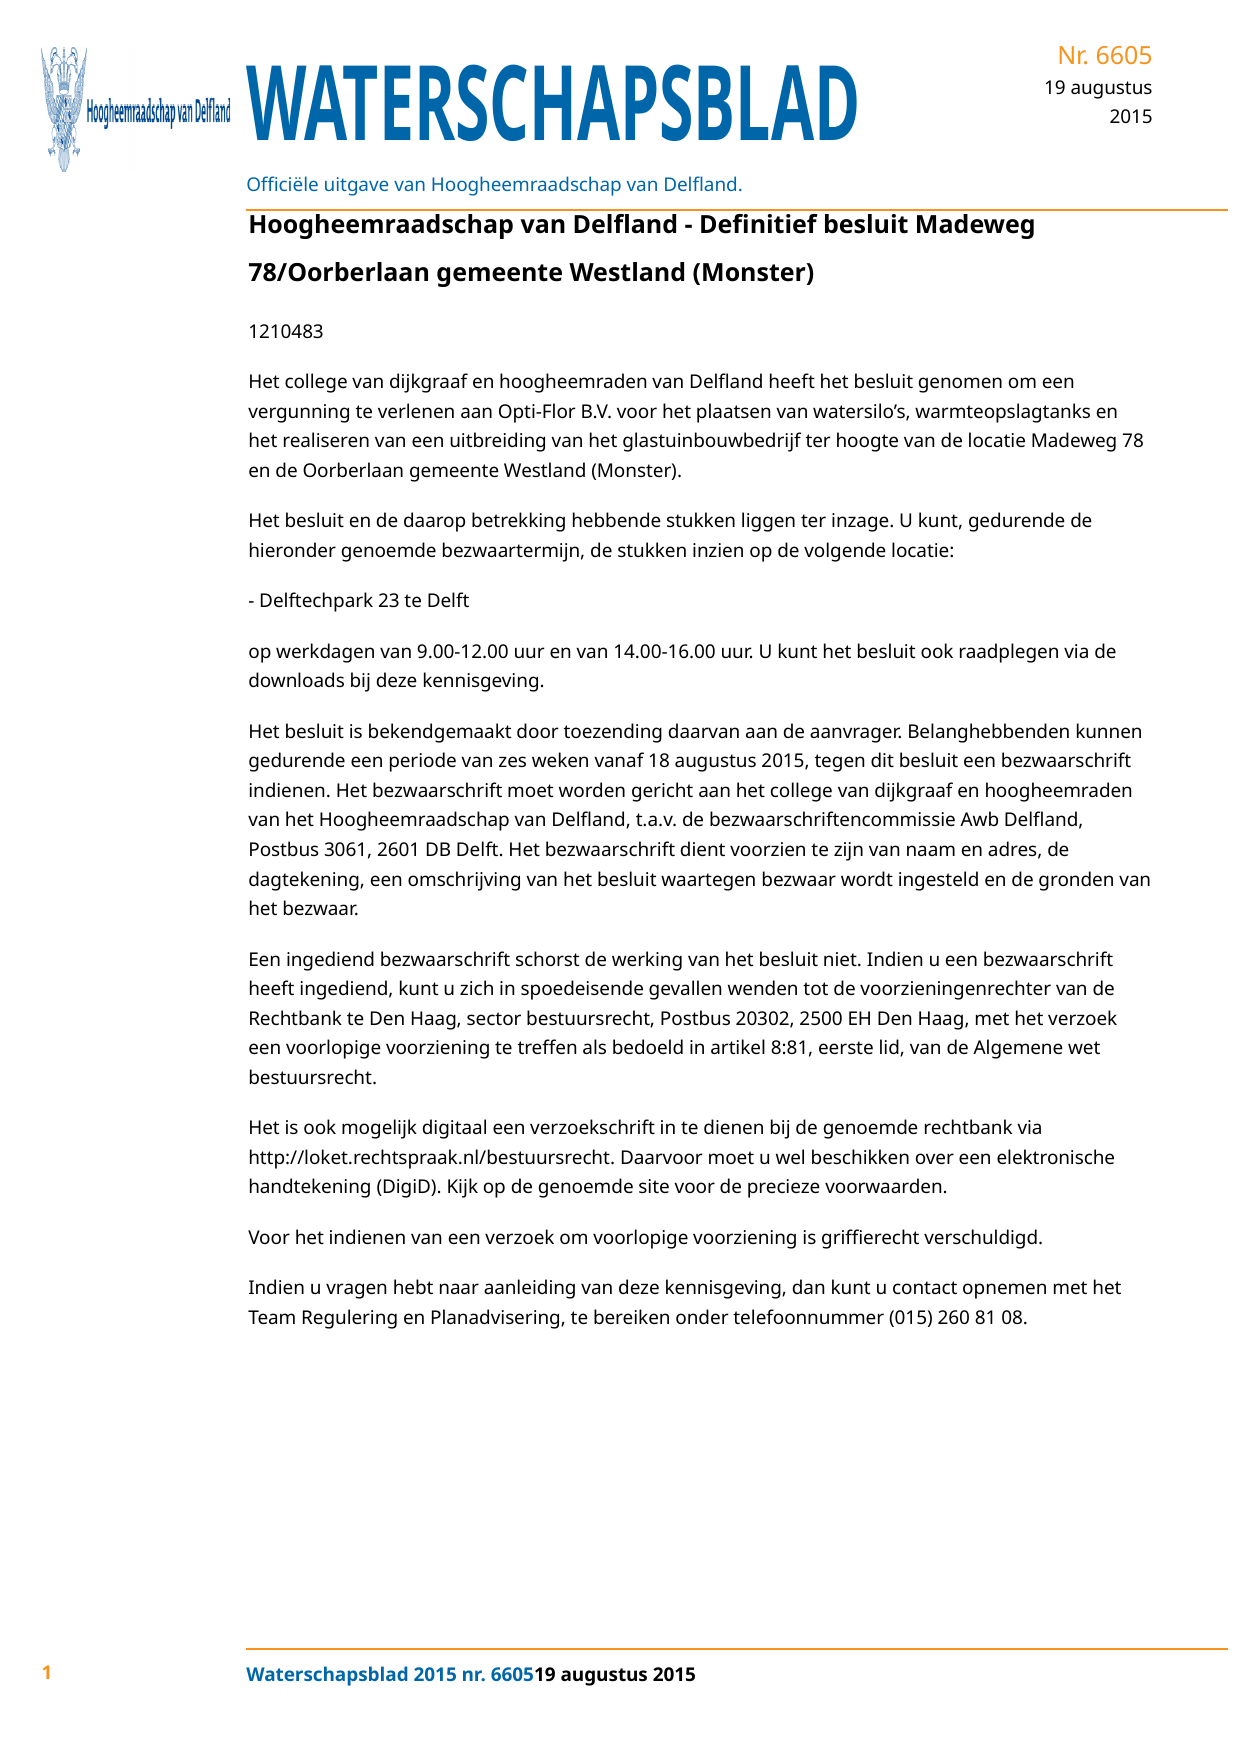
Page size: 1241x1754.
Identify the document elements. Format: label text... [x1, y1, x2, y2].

text Voor het indienen van een verzoek om voorlopige voorziening is griffierecht verschuldigd. [248, 1224, 1152, 1250]
text Indien u vragen hebt naar aanleiding van deze kennisgeving, dan kunt u contact opnemen met het Team Regulering en Planadvisering, te bereiken onder telefoonnummer (015) 260 81 08. [248, 1274, 1152, 1330]
text Een ingediend bezwaarschrift schorst de werking van het besluit niet. Indien u een bezwaarschrift heeft ingediend, kunt u zich in spoedeisende gevallen wenden tot de voorzieningenrechter van de Rechtbank te Den Haag, sector bestuursrecht, Postbus 20302, 2500 EH Den Haag, met het verzoek een voorlopige voorziening te treffen als bedoeld in artikel 8:81, eerste lid, van de Algemene wet bestuursrecht. [248, 946, 1152, 1090]
text 1210483 [248, 318, 1152, 344]
text Het college van dijkgraaf en hoogheemraden van Delfland heeft het besluit genomen om een vergunning te verlenen aan Opti-Flor B.V. voor het plaatsen van watersilo’s, warmteopslagtanks en het realiseren van een uitbreiding van het glastuinbouwbedrijf ter hoogte van de locatie Madeweg 78 en de Oorberlaan gemeente Westland (Monster). [248, 368, 1152, 483]
text op werkdagen van 9.00-12.00 uur en van 14.00-16.00 uur. U kunt het besluit ook raadplegen via de downloads bij deze kennisgeving. [248, 638, 1152, 693]
picture [41, 47, 231, 172]
text Hoogheemraadschap van Delfland - Definitief besluit Madeweg 78/Oorberlaan gemeente Westland (Monster) [248, 211, 1152, 288]
text Het is ook mogelijk digitaal een verzoekschrift in te dienen bij de genoemde rechtbank via http://loket.rechtspraak.nl/bestuursrecht. Daarvoor moet u wel beschikken over een elektronische handtekening (DigiD). Kijk op de genoemde site voor de precieze voorwaarden. [248, 1114, 1152, 1199]
text - Delftechpark 23 te Delft [248, 587, 1152, 613]
text Het besluit is bekendgemaakt door toezending daarvan aan de aanvrager. Belanghebbenden kunnen gedurende een periode van zes weken vanaf 18 augustus 2015, tegen dit besluit een bezwaarschrift indienen. Het bezwaarschrift moet worden gericht aan het college van dijkgraaf en hoogheemraden van het Hoogheemraadschap van Delfland, t.a.v. de bezwaarschriftencommissie Awb Delfland, Postbus 3061, 2601 DB Delft. Het bezwaarschrift dient voorzien te zijn van naam en adres, de dagtekening, een omschrijving van het besluit waartegen bezwaar wordt ingesteld en de gronden van het bezwaar. [248, 718, 1152, 921]
text Het besluit en de daarop betrekking hebbende stukken liggen ter inzage. U kunt, gedurende de hieronder genoemde bezwaartermijn, de stukken inzien op de volgende locatie: [248, 507, 1152, 563]
